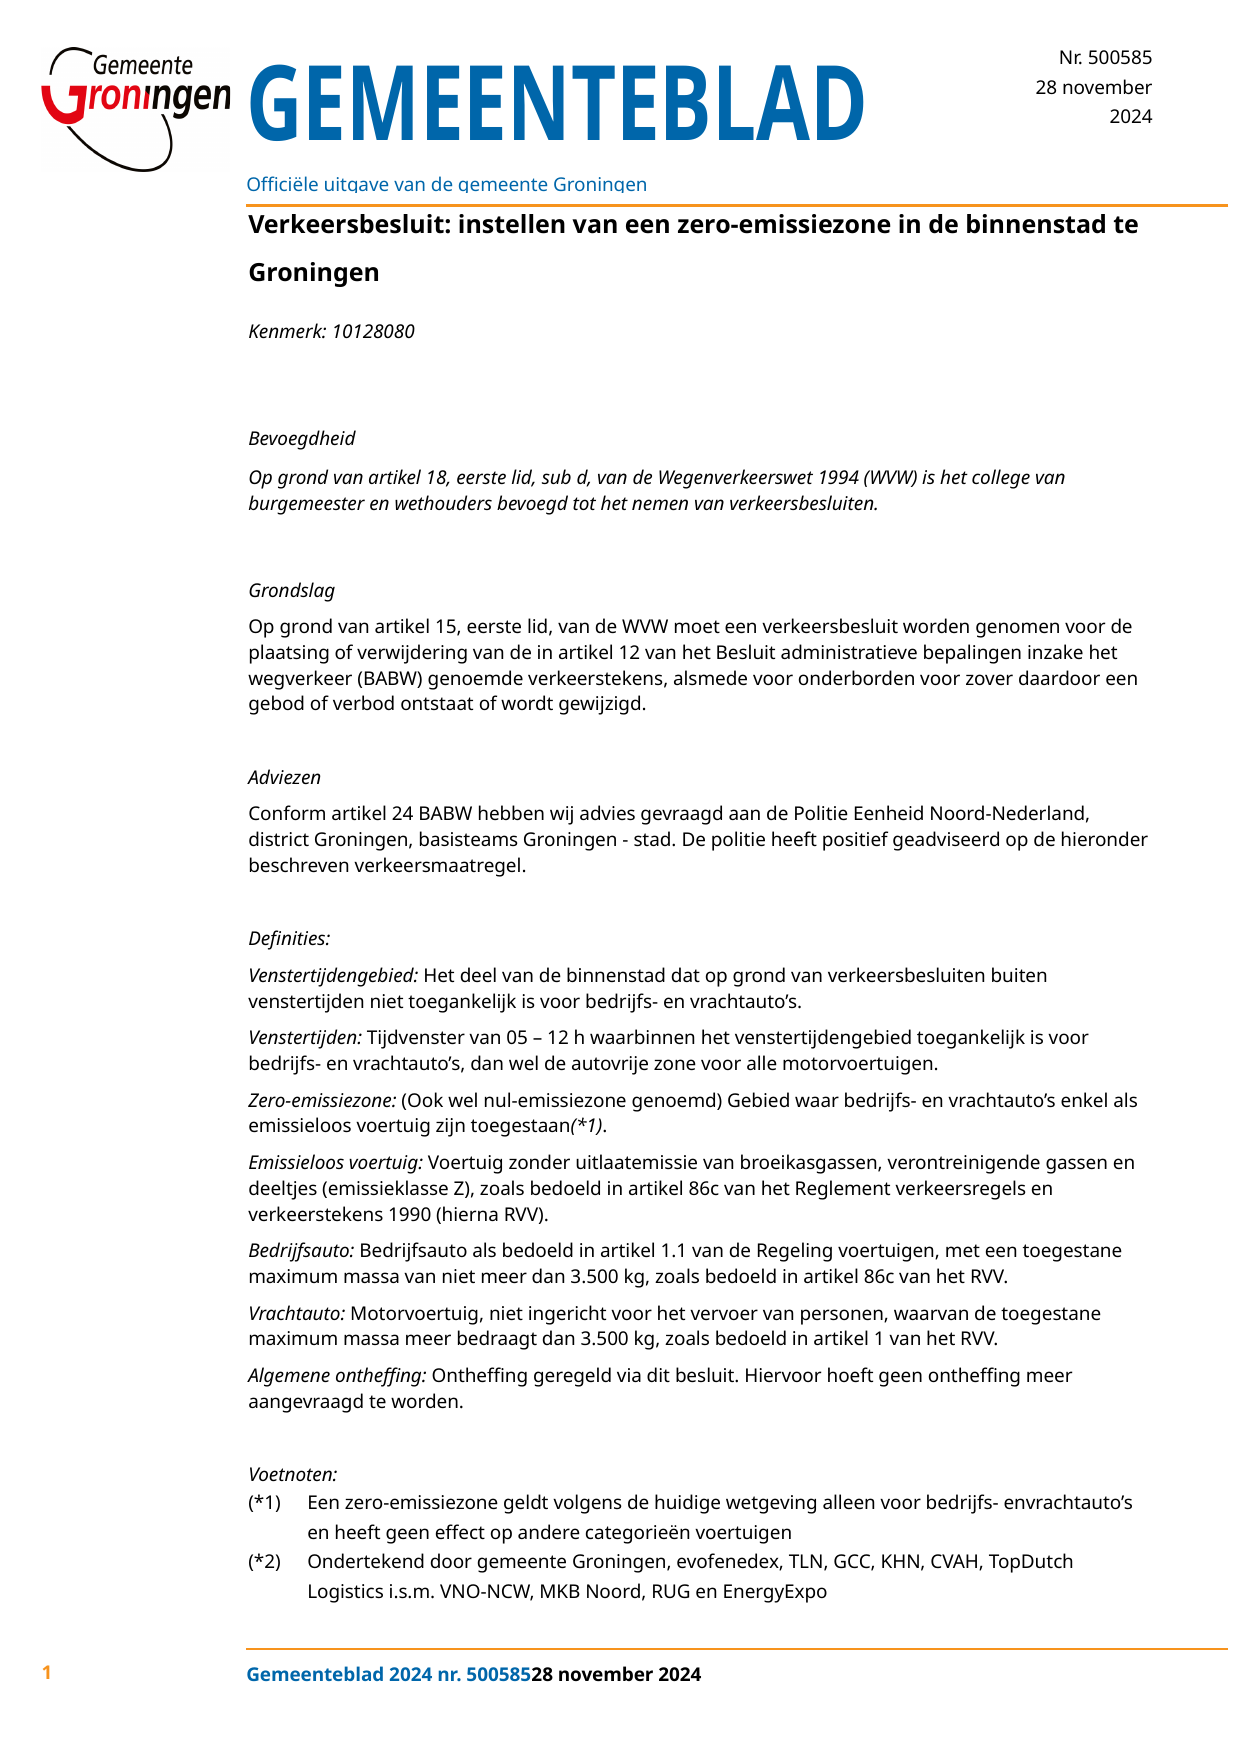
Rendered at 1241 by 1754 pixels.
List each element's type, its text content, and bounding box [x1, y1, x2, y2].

text Vrachtauto: Motorvoertuig, niet ingericht voor het vervoer van personen, waarvan de toegestane maximum massa meer bedraagt dan 3.500 kg, zoals bedoeld in artikel 1 van het RVV. [248, 1300, 1152, 1351]
picture [41, 47, 231, 172]
text Venstertijden: Tijdvenster van 05 – 12 h waarbinnen het venstertijdengebied toegankelijk is voor bedrijfs- en vrachtauto’s, dan wel de autovrije zone voor alle motorvoertuigen. [248, 1024, 1152, 1076]
list Ondertekend door gemeente Groningen, evofenedex, TLN, GCC, KHN, CVAH, TopDutch Logistics i.s.m. VNO-NCW, MKB Noord, RUG en EnergyExpo [248, 1549, 1152, 1604]
text Op grond van artikel 15, eerste lid, van de WVW moet een verkeersbesluit worden genomen voor de plaatsing of verwijdering van de in artikel 12 van het Besluit administratieve bepalingen inzake het wegverkeer (BABW) genoemde verkeerstekens, alsmede voor onderborden voor zover daardoor een gebod of verbod ontstaat of wordt gewijzigd. [248, 613, 1152, 716]
text Venstertijdengebied: Het deel van de binnenstad dat op grond van verkeersbesluiten buiten venstertijden niet toegankelijk is voor bedrijfs- en vrachtauto’s. [248, 962, 1152, 1013]
list Een zero-emissiezone geldt volgens de huidige wetgeving alleen voor bedrijfs- envrachtauto’s en heeft geen effect op andere categorieën voertuigen [248, 1489, 1152, 1545]
text Kenmerk: 10128080 [248, 318, 1152, 344]
text Zero-emissiezone: (Ook wel nul-emissiezone genoemd) Gebied waar bedrijfs- en vrachtauto’s enkel als emissieloos voertuig zijn toegestaan(*1). [248, 1087, 1152, 1138]
text Grondslag [248, 577, 1152, 602]
text Op grond van artikel 18, eerste lid, sub d, van de Wegenverkeerswet 1994 (WVW) is het college van burgemeester en wethouders bevoegd tot het nemen van verkeersbesluiten. [248, 464, 1152, 516]
text Algemene ontheffing: Ontheffing geregeld via dit besluit. Hiervoor hoeft geen ontheffing meer aangevraagd te worden. [248, 1362, 1152, 1414]
text Adviezen [248, 764, 1152, 790]
text Conform artikel 24 BABW hebben wij advies gevraagd aan de Politie Eenheid Noord-Nederland, district Groningen, basisteams Groningen - stad. De politie heeft positief geadviseerd op de hieronder beschreven verkeersmaatregel. [248, 801, 1152, 878]
text Verkeersbesluit: instellen van een zero-emissiezone in de binnenstad te Groningen [248, 207, 1152, 288]
text Voetnoten: [248, 1461, 1152, 1487]
text Emissieloos voertuig: Voertuig zonder uitlaatemissie van broeikasgassen, verontreinigende gassen en deeltjes (emissieklasse Z), zoals bedoeld in artikel 86c van het Reglement verkeersregels en verkeerstekens 1990 (hierna RVV). [248, 1149, 1152, 1226]
text Bevoegdheid [248, 425, 1152, 451]
text Definities: [248, 925, 1152, 951]
text Bedrijfsauto: Bedrijfsauto als bedoeld in artikel 1.1 van de Regeling voertuigen, met een toegestane maximum massa van niet meer dan 3.500 kg, zoals bedoeld in artikel 86c van het RVV. [248, 1237, 1152, 1289]
